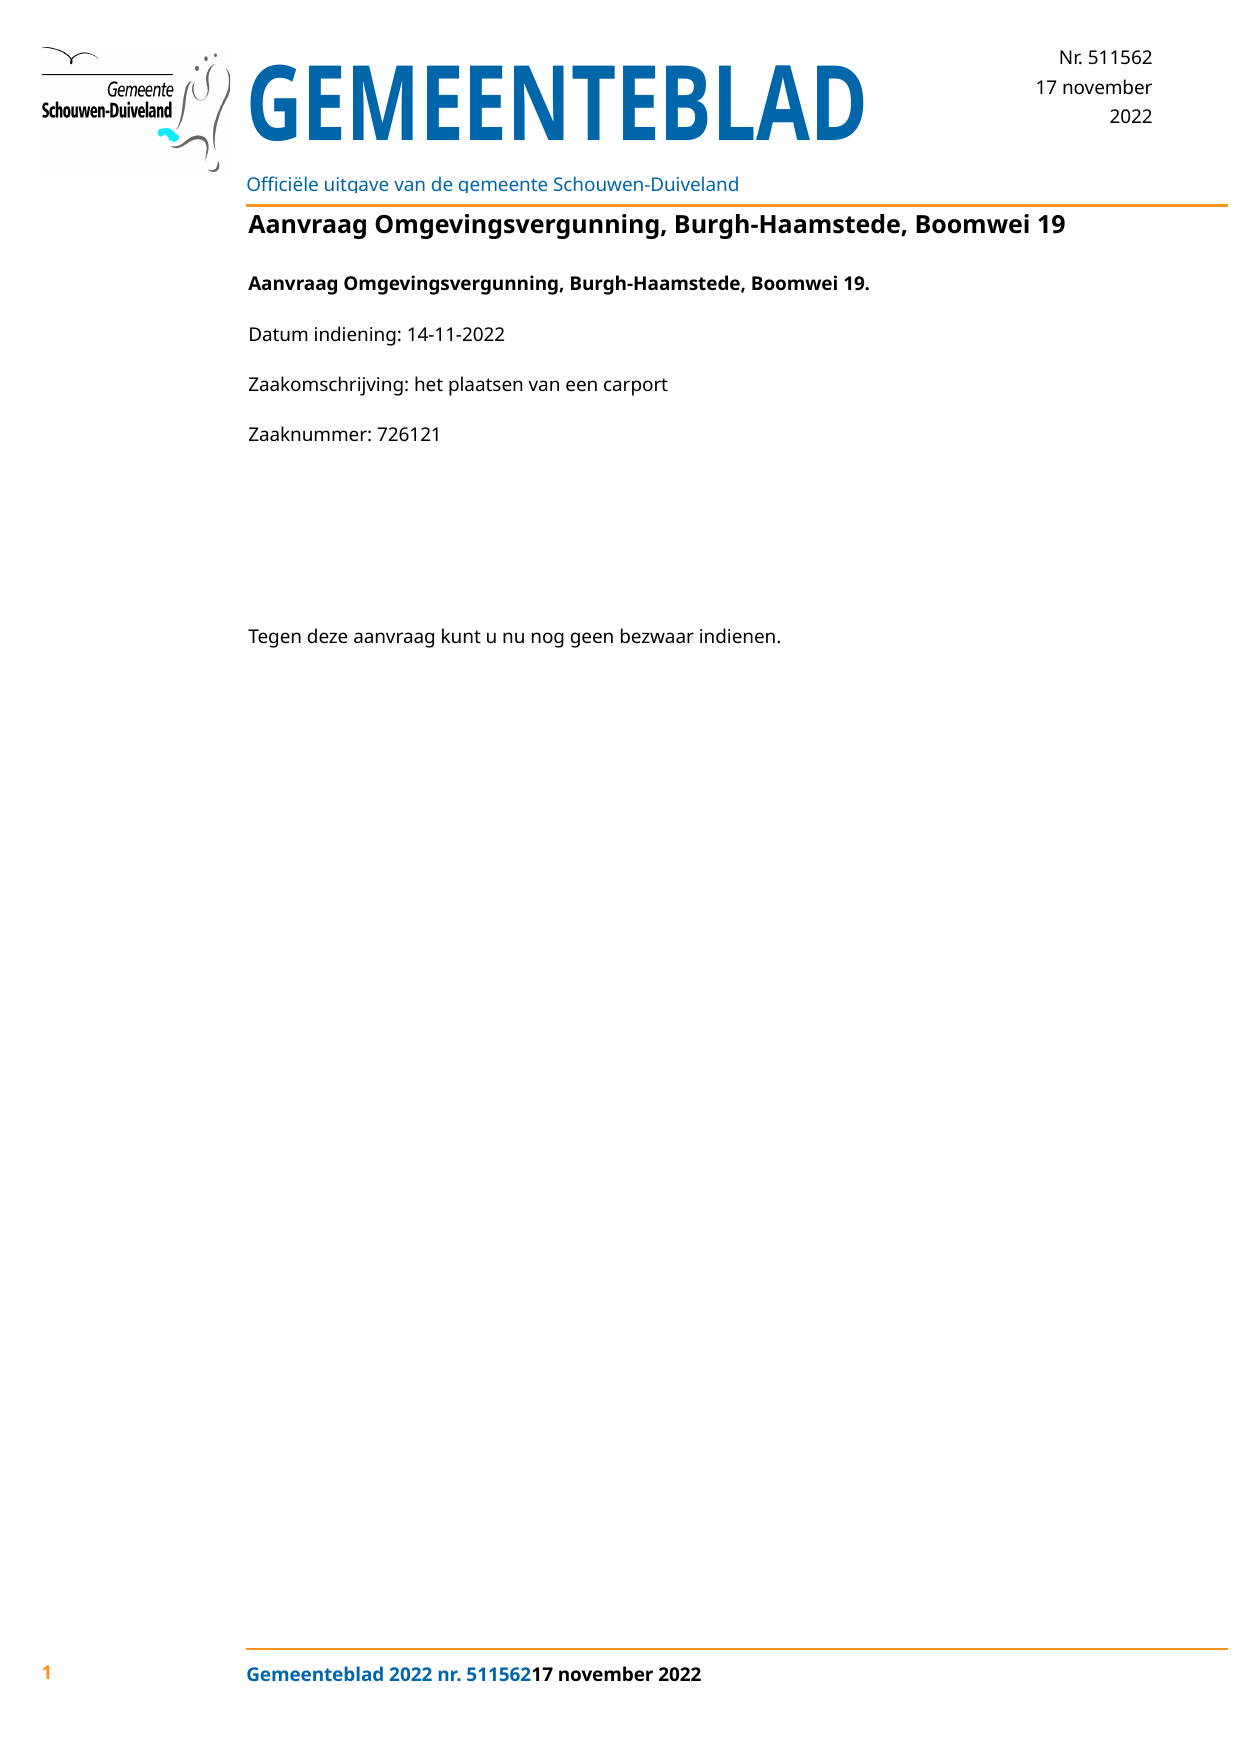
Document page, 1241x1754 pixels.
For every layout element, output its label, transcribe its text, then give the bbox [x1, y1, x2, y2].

picture [41, 47, 231, 172]
text Tegen deze aanvraag kunt u nu nog geen bezwaar indienen. [248, 623, 1152, 649]
text Zaakomschrijving: het plaatsen van een carport [248, 371, 1152, 397]
text Aanvraag Omgevingsvergunning, Burgh-Haamstede, Boomwei 19 [248, 207, 1152, 241]
text Datum indiening: 14-11-2022 [248, 321, 1152, 346]
text Zaaknummer: 726121 [248, 422, 1152, 447]
text Aanvraag Omgevingsvergunning, Burgh-Haamstede, Boomwei 19. [248, 270, 1152, 296]
